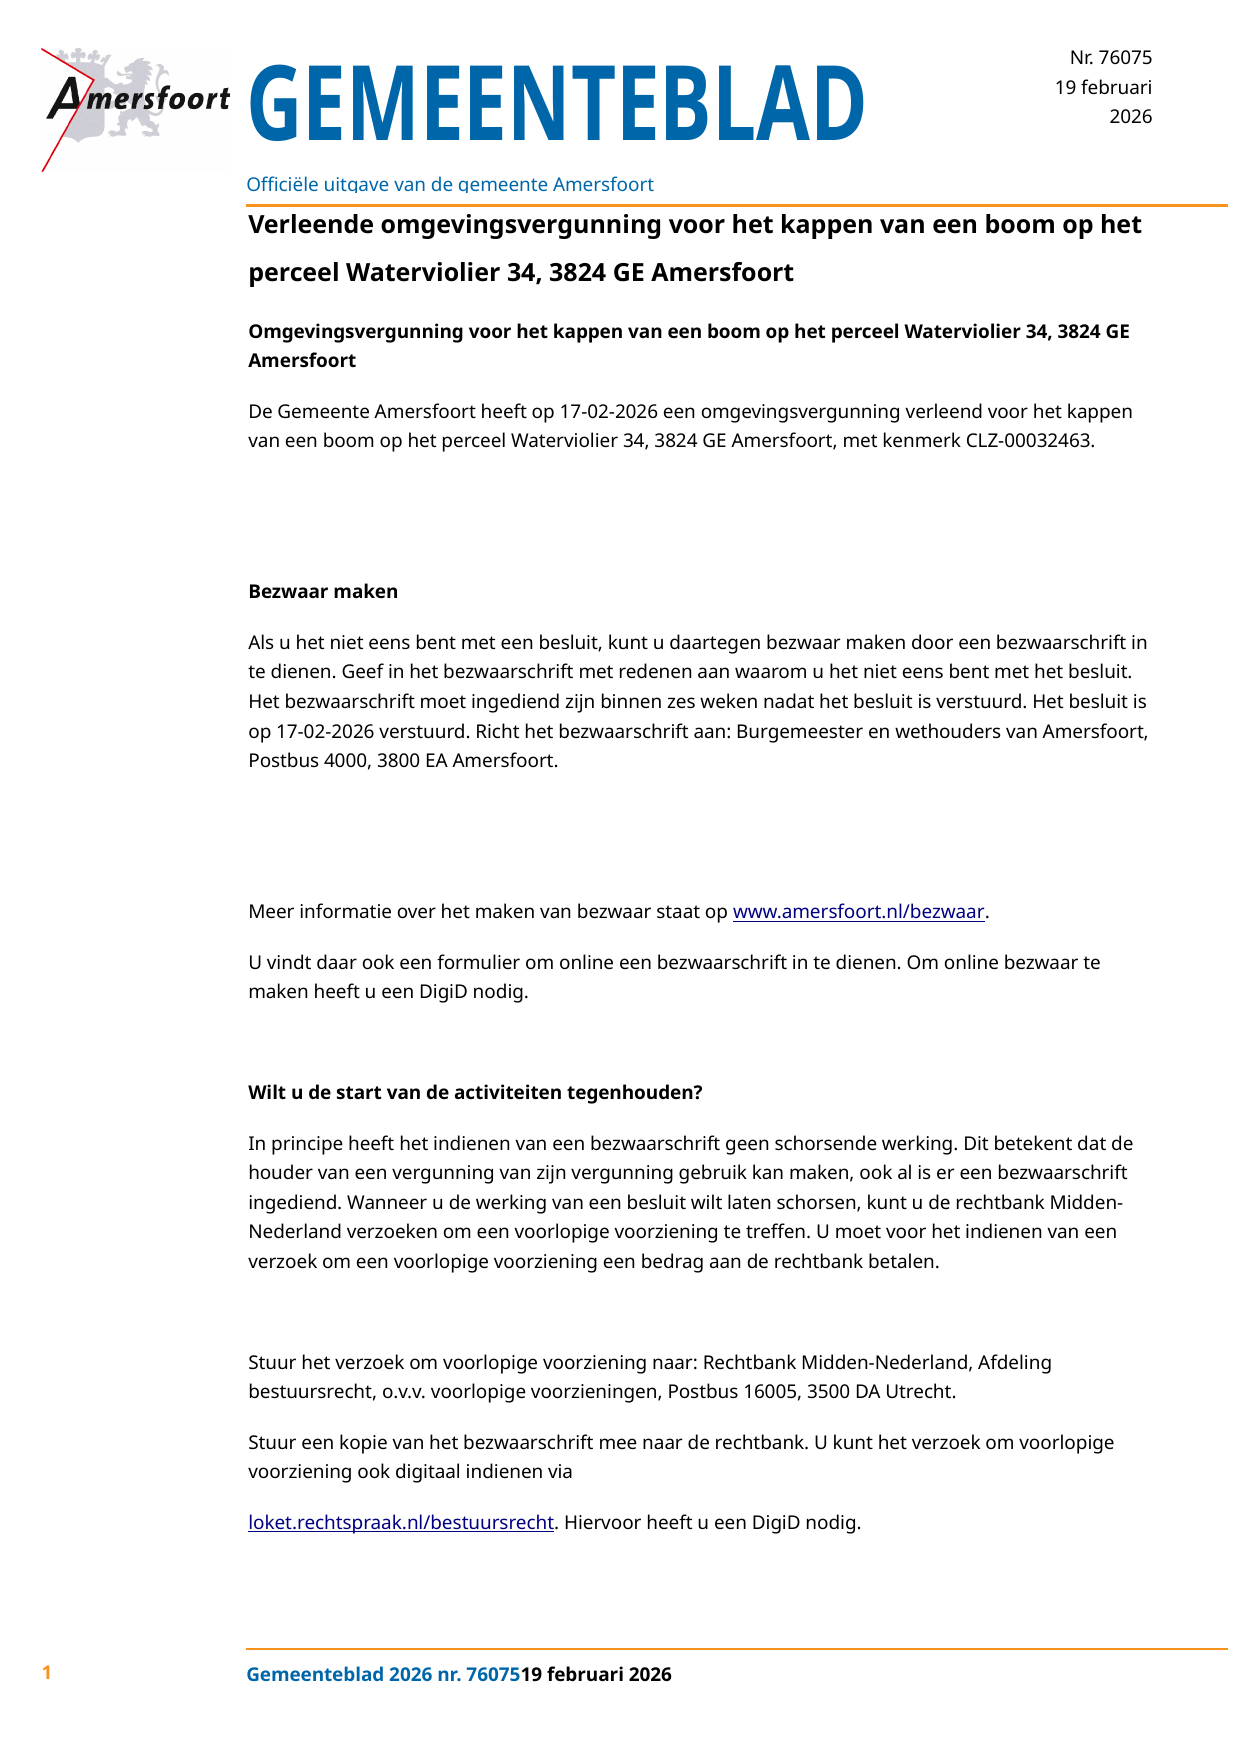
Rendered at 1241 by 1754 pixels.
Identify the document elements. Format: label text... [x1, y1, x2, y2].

text Wilt u de start van de activiteiten tegenhouden? [248, 1079, 1152, 1105]
text Omgevingsvergunning voor het kappen van een boom op het perceel Waterviolier 34, 3824 GE Amersfoort [248, 318, 1152, 373]
text De Gemeente Amersfoort heeft op 17-02-2026 een omgevingsvergunning verleend voor het kappen van een boom op het perceel Waterviolier 34, 3824 GE Amersfoort, met kenmerk CLZ-00032463. [248, 398, 1152, 453]
text Meer informatie over het maken van bezwaar staat op www.amersfoort.nl/bezwaar. [248, 899, 1152, 924]
text Bezwaar maken [248, 579, 1152, 604]
text Verleende omgevingsvergunning voor het kappen van een boom op het perceel Waterviolier 34, 3824 GE Amersfoort [248, 207, 1152, 288]
text loket.rechtspraak.nl/bestuursrecht. Hiervoor heeft u een DigiD nodig. [248, 1509, 1152, 1535]
picture [41, 47, 231, 172]
text Stuur een kopie van het bezwaarschrift mee naar de rechtbank. U kunt het verzoek om voorlopige voorziening ook digitaal indienen via [248, 1429, 1152, 1484]
text U vindt daar ook een formulier om online een bezwaarschrift in te dienen. Om online bezwaar te maken heeft u een DigiD nodig. [248, 949, 1152, 1004]
text Stuur het verzoek om voorlopige voorziening naar: Rechtbank Midden-Nederland, Afdeling bestuursrecht, o.v.v. voorlopige voorzieningen, Postbus 16005, 3500 DA Utrecht. [248, 1349, 1152, 1404]
text Als u het niet eens bent met een besluit, kunt u daartegen bezwaar maken door een bezwaarschrift in te dienen. Geef in het bezwaarschrift met redenen aan waarom u het niet eens bent met het besluit. Het bezwaarschrift moet ingediend zijn binnen zes weken nadat het besluit is verstuurd. Het besluit is op 17-02-2026 verstuurd. Richt het bezwaarschrift aan: Burgemeester en wethouders van Amersfoort, Postbus 4000, 3800 EA Amersfoort. [248, 629, 1152, 773]
text In principe heeft het indienen van een bezwaarschrift geen schorsende werking. Dit betekent dat de houder van een vergunning van zijn vergunning gebruik kan maken, ook al is er een bezwaarschrift ingediend. Wanneer u de werking van een besluit wilt laten schorsen, kunt u de rechtbank Midden-Nederland verzoeken om een voorlopige voorziening te treffen. U moet voor het indienen van een verzoek om een voorlopige voorziening een bedrag aan de rechtbank betalen. [248, 1130, 1152, 1274]
